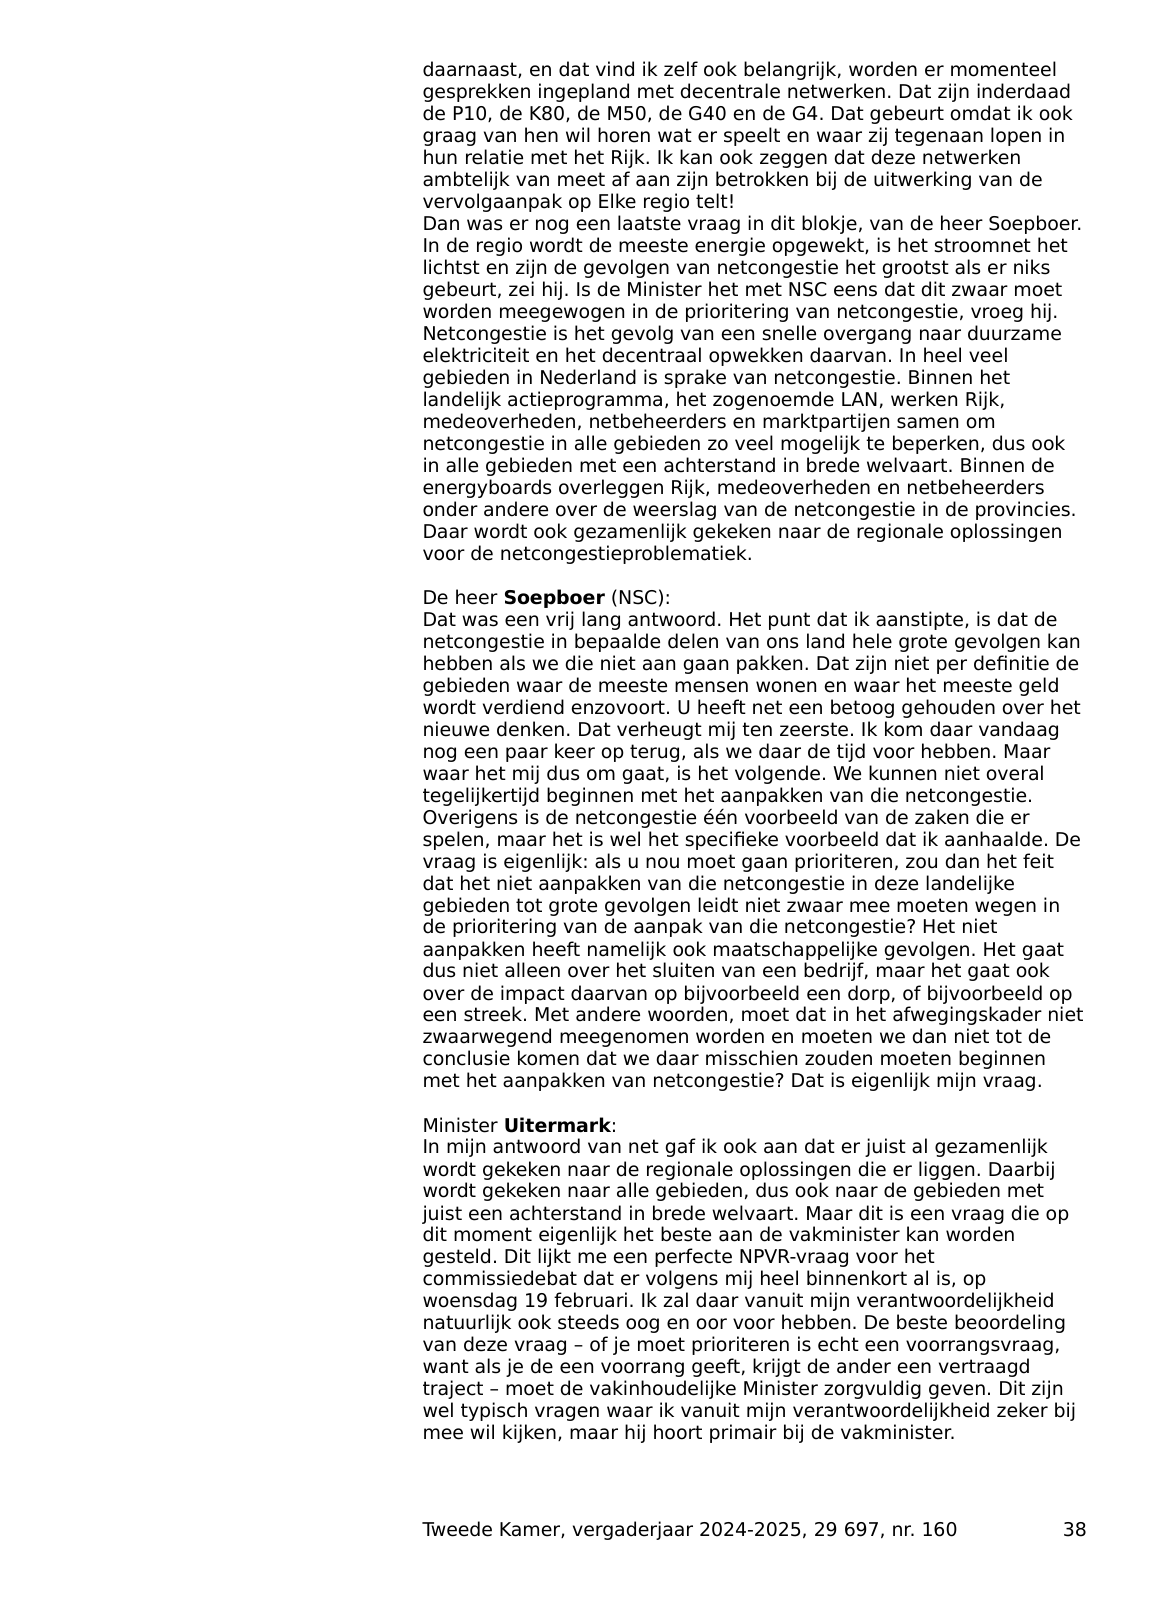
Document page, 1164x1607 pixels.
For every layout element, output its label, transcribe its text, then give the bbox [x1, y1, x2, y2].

text daarnaast, en dat vind ik zelf ook belangrijk, worden er momenteel gesprekken ingepland met decentrale netwerken. Dat zijn inderdaad de P10, de K80, de M50, de G40 en de G4. Dat gebeurt omdat ik ook graag van hen wil horen wat er speelt en waar zij tegenaan lopen in hun relatie met het Rijk. Ik kan ook zeggen dat deze netwerken ambtelijk van meet af aan zijn betrokken bij de uitwerking van de vervolgaanpak op Elke regio telt! [422, 59, 1087, 213]
text Dat was een vrij lang antwoord. Het punt dat ik aanstipte, is dat de netcongestie in bepaalde delen van ons land hele grote gevolgen kan hebben als we die niet aan gaan pakken. Dat zijn niet per definitie de gebieden waar de meeste mensen wonen en waar het meeste geld wordt verdiend enzovoort. U heeft net een betoog gehouden over het nieuwe denken. Dat verheugt mij ten zeerste. Ik kom daar vandaag nog een paar keer op terug, als we daar de tijd voor hebben. Maar waar het mij dus om gaat, is het volgende. We kunnen niet overal tegelijkertijd beginnen met het aanpakken van die netcongestie. Overigens is de netcongestie één voorbeeld van de zaken die er spelen, maar het is wel het specifieke voorbeeld dat ik aanhaalde. De vraag is eigenlijk: als u nou moet gaan prioriteren, zou dan het feit dat het niet aanpakken van die netcongestie in deze landelijke gebieden tot grote gevolgen leidt niet zwaar mee moeten wegen in de prioritering van de aanpak van die netcongestie? Het niet aanpakken heeft namelijk ook maatschappelijke gevolgen. Het gaat dus niet alleen over het sluiten van een bedrijf, maar het gaat ook over de impact daarvan op bijvoorbeeld een dorp, of bijvoorbeeld op een streek. Met andere woorden, moet dat in het afwegingskader niet zwaarwegend meegenomen worden en moeten we dan niet tot de conclusie komen dat we daar misschien zouden moeten beginnen met het aanpakken van netcongestie? Dat is eigenlijk mijn vraag. [422, 609, 1087, 1092]
text Minister Uitermark: [422, 1114, 1087, 1136]
text In mijn antwoord van net gaf ik ook aan dat er juist al gezamenlijk wordt gekeken naar de regionale oplossingen die er liggen. Daarbij wordt gekeken naar alle gebieden, dus ook naar de gebieden met juist een achterstand in brede welvaart. Maar dit is een vraag die op dit moment eigenlijk het beste aan de vakminister kan worden gesteld. Dit lijkt me een perfecte NPVR-vraag voor het commissiedebat dat er volgens mij heel binnenkort al is, op woensdag 19 februari. Ik zal daar vanuit mijn verantwoordelijkheid natuurlijk ook steeds oog en oor voor hebben. De beste beoordeling van deze vraag – of je moet prioriteren is echt een voorrangsvraag, want als je de een voorrang geeft, krijgt de ander een vertraagd traject – moet de vakinhoudelijke Minister zorgvuldig geven. Dit zijn wel typisch vragen waar ik vanuit mijn verantwoordelijkheid zeker bij mee wil kijken, maar hij hoort primair bij de vakminister. [422, 1136, 1087, 1444]
text De heer Soepboer (NSC): [422, 587, 1087, 609]
text Dan was er nog een laatste vraag in dit blokje, van de heer Soepboer. In de regio wordt de meeste energie opgewekt, is het stroomnet het lichtst en zijn de gevolgen van netcongestie het grootst als er niks gebeurt, zei hij. Is de Minister het met NSC eens dat dit zwaar moet worden meegewogen in de prioritering van netcongestie, vroeg hij. Netcongestie is het gevolg van een snelle overgang naar duurzame elektriciteit en het decentraal opwekken daarvan. In heel veel gebieden in Nederland is sprake van netcongestie. Binnen het landelijk actieprogramma, het zogenoemde LAN, werken Rijk, medeoverheden, netbeheerders en marktpartijen samen om netcongestie in alle gebieden zo veel mogelijk te beperken, dus ook in alle gebieden met een achterstand in brede welvaart. Binnen de energyboards overleggen Rijk, medeoverheden en netbeheerders onder andere over de weerslag van de netcongestie in de provincies. Daar wordt ook gezamenlijk gekeken naar de regionale oplossingen voor de netcongestieproblematiek. [422, 213, 1087, 564]
